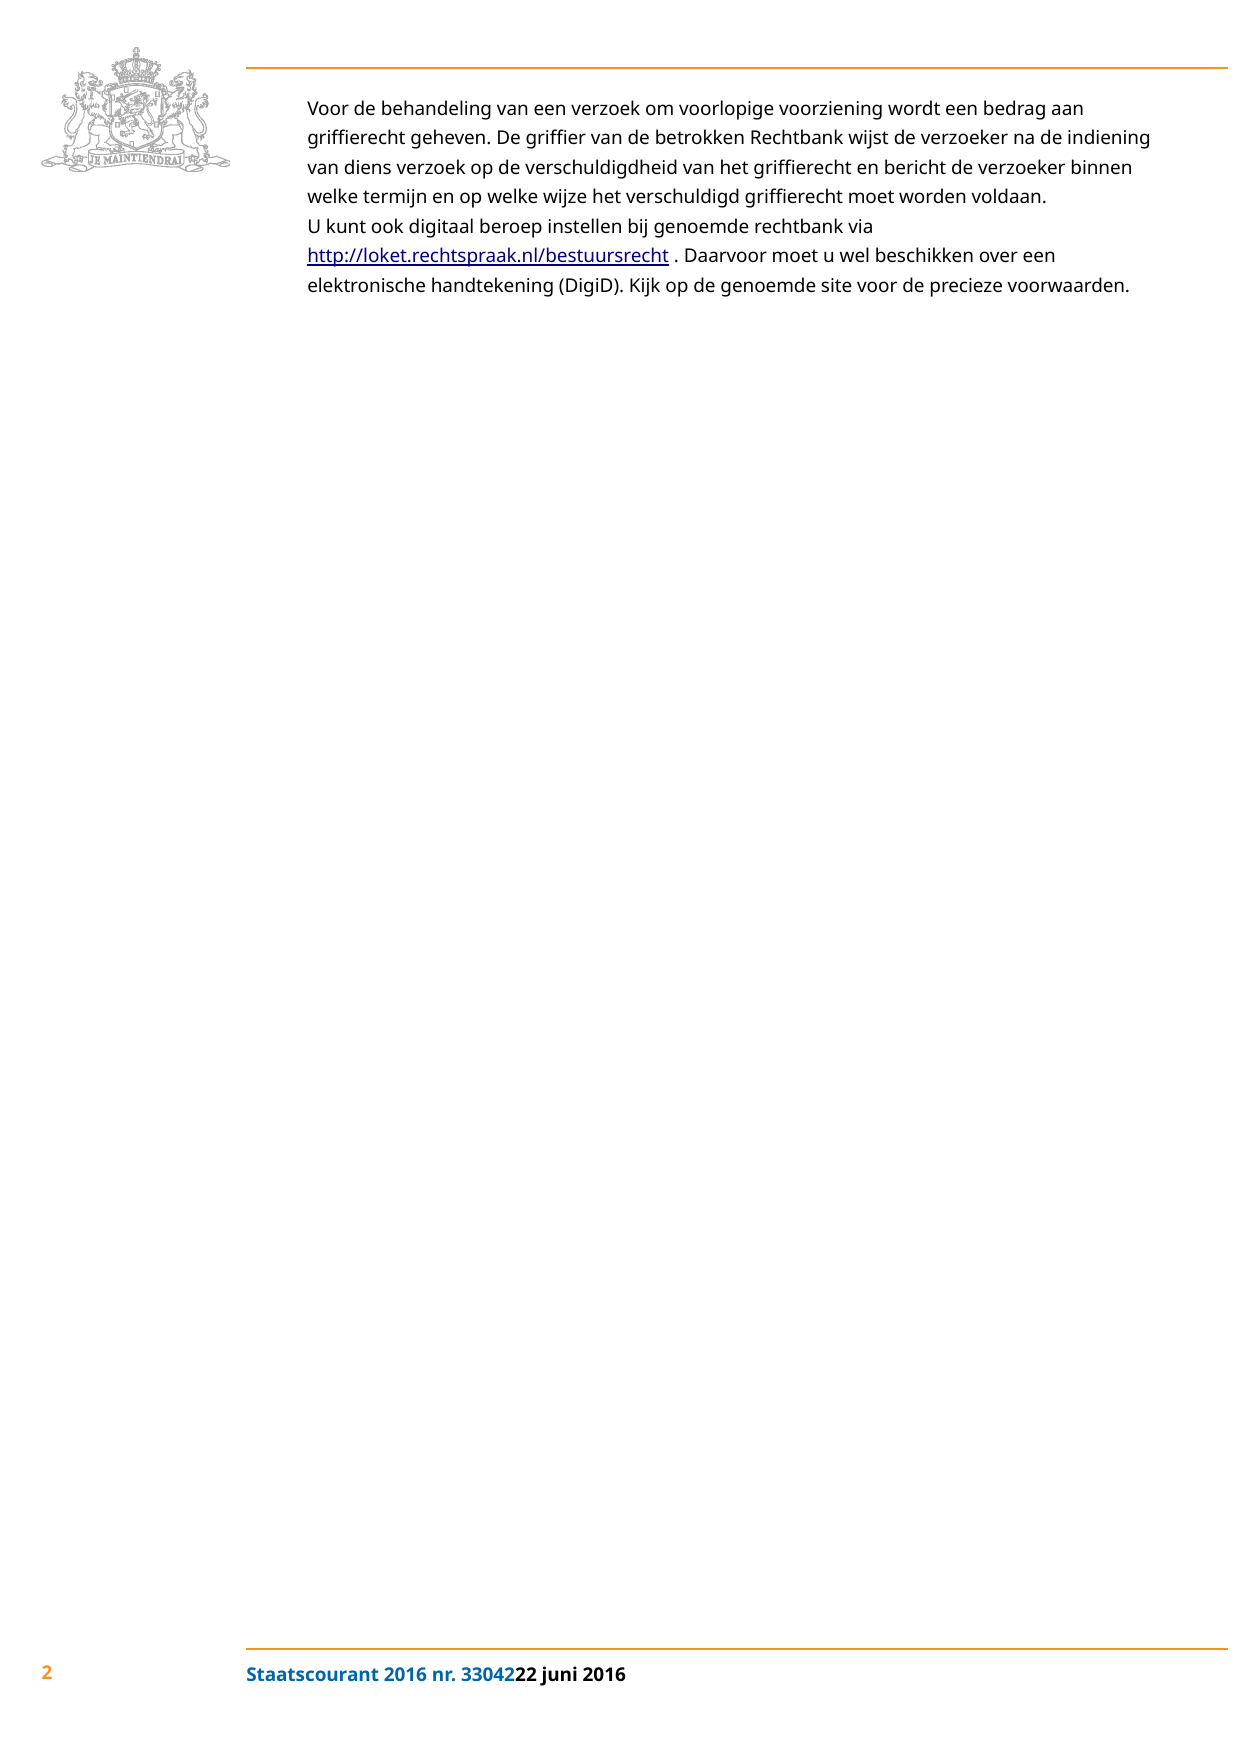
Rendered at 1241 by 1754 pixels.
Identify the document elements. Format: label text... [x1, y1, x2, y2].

list U kunt ook digitaal beroep instellen bij genoemde rechtbank via http://loket.rechtspraak.nl/bestuursrecht . Daarvoor moet u wel beschikken over een elektronische handtekening (DigiD). Kijk op de genoemde site voor de precieze voorwaarden. [248, 213, 1152, 298]
list Voor de behandeling van een verzoek om voorlopige voorziening wordt een bedrag aan griffierecht geheven. De griffier van de betrokken Rechtbank wijst de verzoeker na de indiening van diens verzoek op de verschuldigdheid van het griffierecht en bericht de verzoeker binnen welke termijn en op welke wijze het verschuldigd griffierecht moet worden voldaan. [248, 95, 1152, 209]
picture [41, 47, 231, 172]
